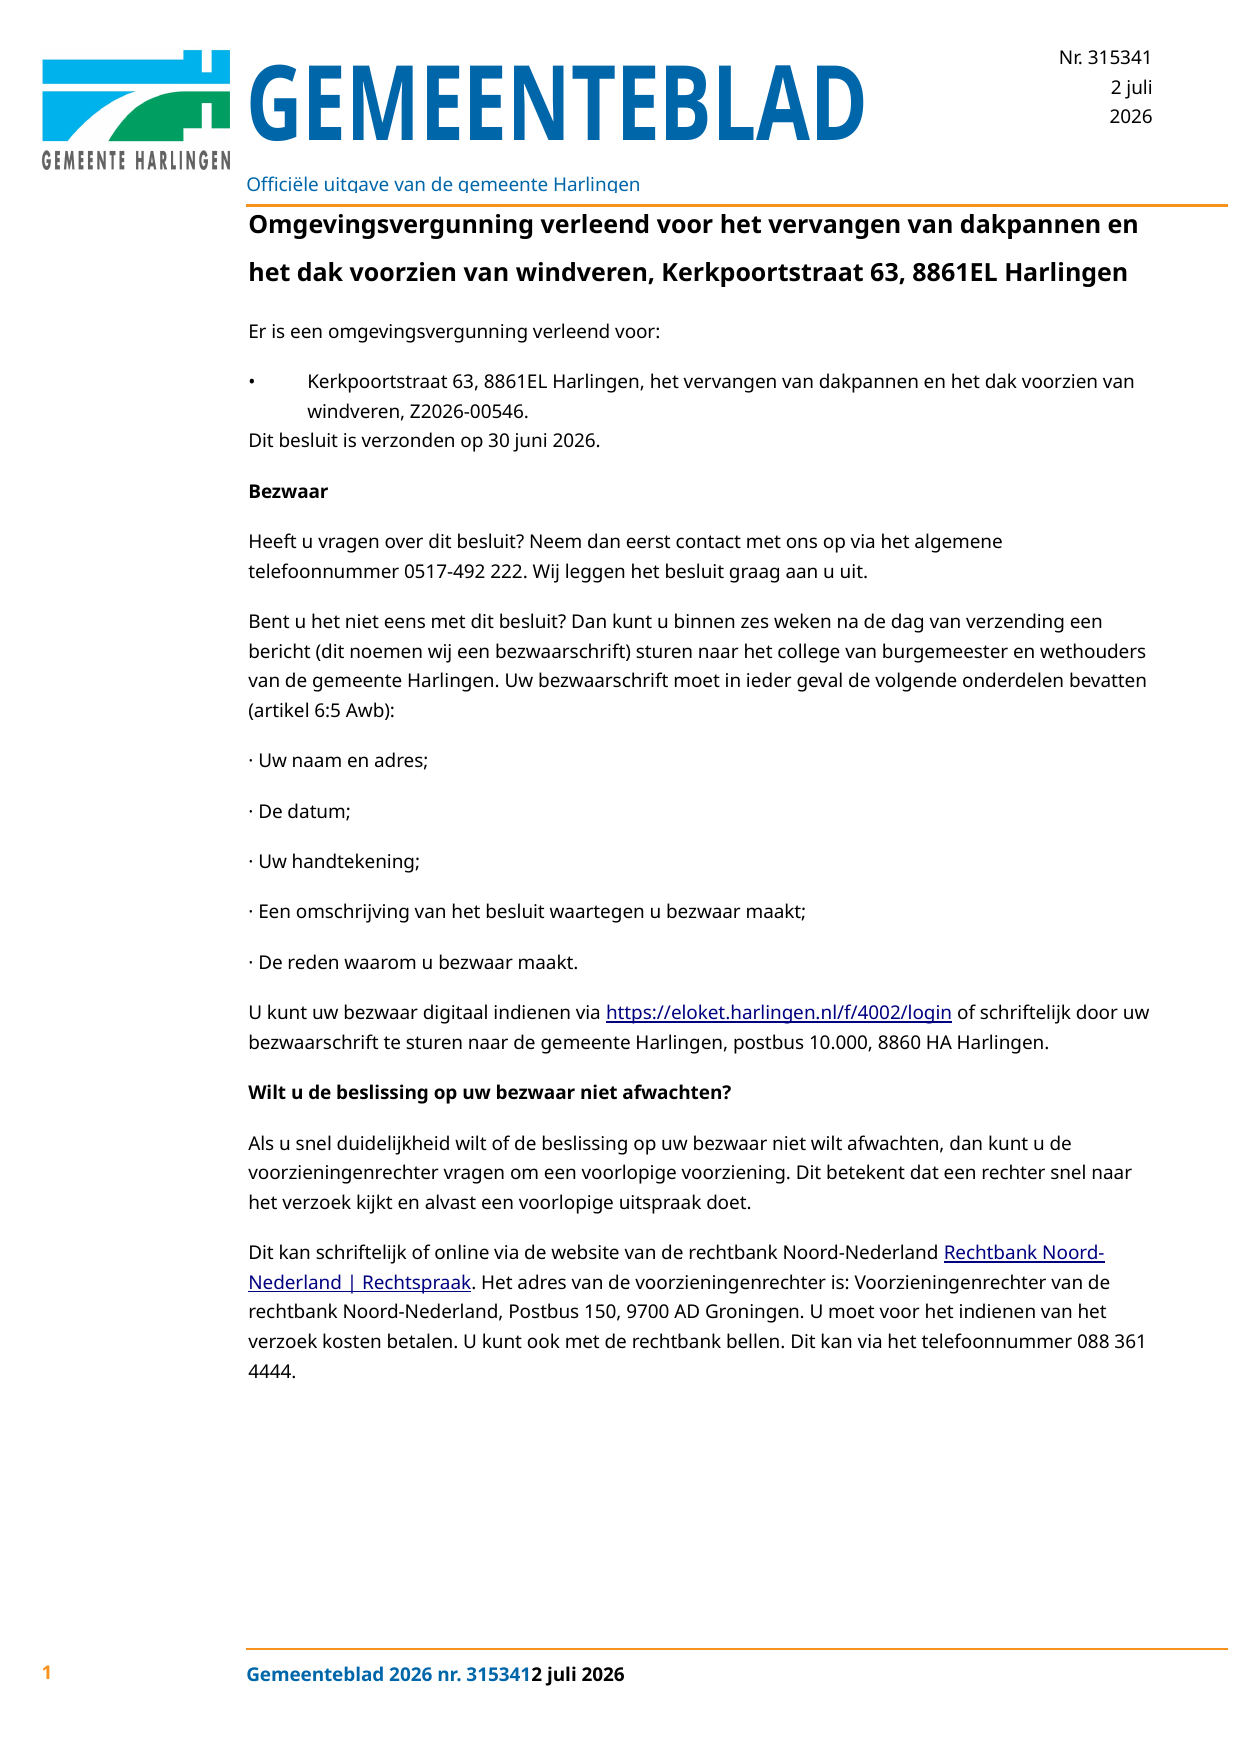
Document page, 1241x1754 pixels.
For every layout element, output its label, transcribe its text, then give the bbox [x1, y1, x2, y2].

text Er is een omgevingsvergunning verleend voor: [248, 318, 1152, 344]
text Dit kan schriftelijk of online via de website van de rechtbank Noord-Nederland Rechtbank Noord-Nederland | Rechtspraak. Het adres van de voorzieningenrechter is: Voorzieningenrechter van de rechtbank Noord-Nederland, Postbus 150, 9700 AD Groningen. U moet voor het indienen van het verzoek kosten betalen. U kunt ook met de rechtbank bellen. Dit kan via het telefoonnummer 088 361 4444. [248, 1239, 1152, 1384]
picture [41, 47, 231, 172]
text · De reden waarom u bezwaar maakt. [248, 949, 1152, 975]
text Als u snel duidelijkheid wilt of de beslissing op uw bezwaar niet wilt afwachten, dan kunt u de voorzieningenrechter vragen om een voorlopige voorziening. Dit betekent dat een rechter snel naar het verzoek kijkt en alvast een voorlopige uitspraak doet. [248, 1130, 1152, 1215]
text Wilt u de beslissing op uw bezwaar niet afwachten? [248, 1079, 1152, 1105]
list Kerkpoortstraat 63, 8861EL Harlingen, het vervangen van dakpannen en het dak voorzien van windveren, Z2026-00546. [248, 368, 1152, 424]
text Bezwaar [248, 478, 1152, 504]
text · De datum; [248, 798, 1152, 824]
text Omgevingsvergunning verleend voor het vervangen van dakpannen en het dak voorzien van windveren, Kerkpoortstraat 63, 8861EL Harlingen [248, 207, 1152, 288]
text · Een omschrijving van het besluit waartegen u bezwaar maakt; [248, 899, 1152, 924]
text Heeft u vragen over dit besluit? Neem dan eerst contact met ons op via het algemene telefoonnummer 0517-492 222. Wij leggen het besluit graag aan u uit. [248, 528, 1152, 584]
text Dit besluit is verzonden op 30 juni 2026. [248, 427, 1152, 453]
text · Uw naam en adres; [248, 747, 1152, 773]
text · Uw handtekening; [248, 848, 1152, 874]
text U kunt uw bezwaar digitaal indienen via https://eloket.harlingen.nl/f/4002/login of schriftelijk door uw bezwaarschrift te sturen naar de gemeente Harlingen, postbus 10.000, 8860 HA Harlingen. [248, 999, 1152, 1055]
text Bent u het niet eens met dit besluit? Dan kunt u binnen zes weken na de dag van verzending een bericht (dit noemen wij een bezwaarschrift) sturen naar het college van burgemeester en wethouders van de gemeente Harlingen. Uw bezwaarschrift moet in ieder geval de volgende onderdelen bevatten (artikel 6:5 Awb): [248, 608, 1152, 723]
